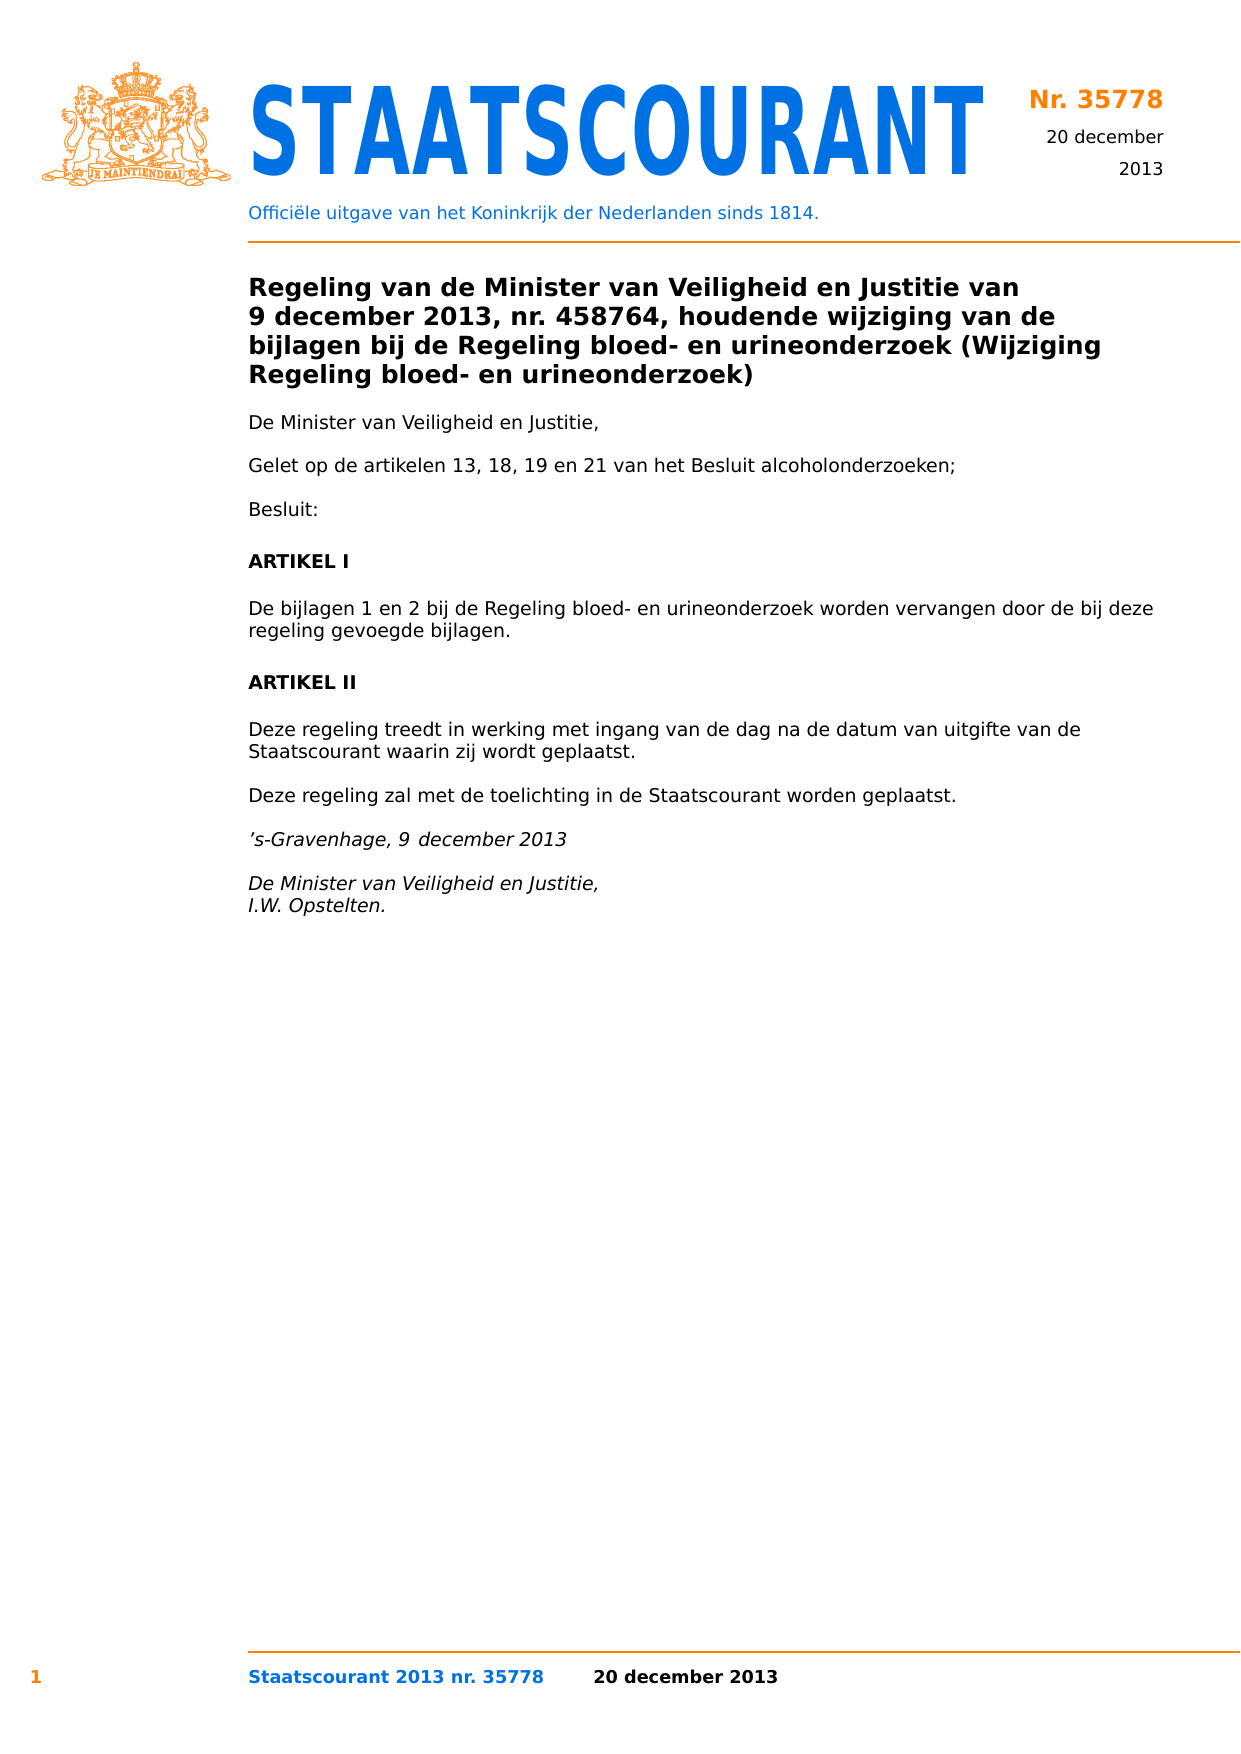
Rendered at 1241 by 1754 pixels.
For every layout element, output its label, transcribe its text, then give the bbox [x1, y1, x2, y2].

subtitle ARTIKEL I [248, 551, 1163, 573]
text De Minister van Veiligheid en Justitie, I.W. Opstelten. [248, 873, 1163, 917]
text De bijlagen 1 en 2 bij de Regeling bloed- en urineonderzoek worden vervangen door de bij deze regeling gevoegde bijlagen. [248, 598, 1163, 642]
table_cell 20 december [998, 121, 1240, 153]
text ’s-Gravenhage, 9 december 2013 [248, 829, 1163, 851]
table_cell 2013 [998, 153, 1240, 203]
table_header Nr. 35778 [998, 62, 1240, 121]
subtitle Regeling van de Minister van Veiligheid en Justitie van 9 december 2013, nr. 458764, houdende wijziging van de bijlagen bij de Regeling bloed- en urineonderzoek (Wijziging Regeling bloed- en urineonderzoek) [248, 273, 1163, 390]
table_cell Officiële uitgave van het Koninkrijk der Nederlanden sinds 1814. [248, 203, 1240, 241]
text Gelet op de artikelen 13, 18, 19 en 21 van het Besluit alcoholonderzoeken; [248, 455, 1163, 477]
text Deze regeling treedt in werking met ingang van de dag na de datum van uitgifte van de Staatscourant waarin zij wordt geplaatst. [248, 719, 1163, 763]
text De Minister van Veiligheid en Justitie, [248, 412, 1163, 433]
text Deze regeling zal met de toelichting in de Staatscourant worden geplaatst. [248, 785, 1163, 807]
table_header [25, 62, 248, 241]
picture [41, 62, 231, 186]
subtitle ARTIKEL II [248, 672, 1163, 694]
text Besluit: [248, 499, 1163, 521]
table_header STAATSCOURANT [248, 62, 998, 203]
